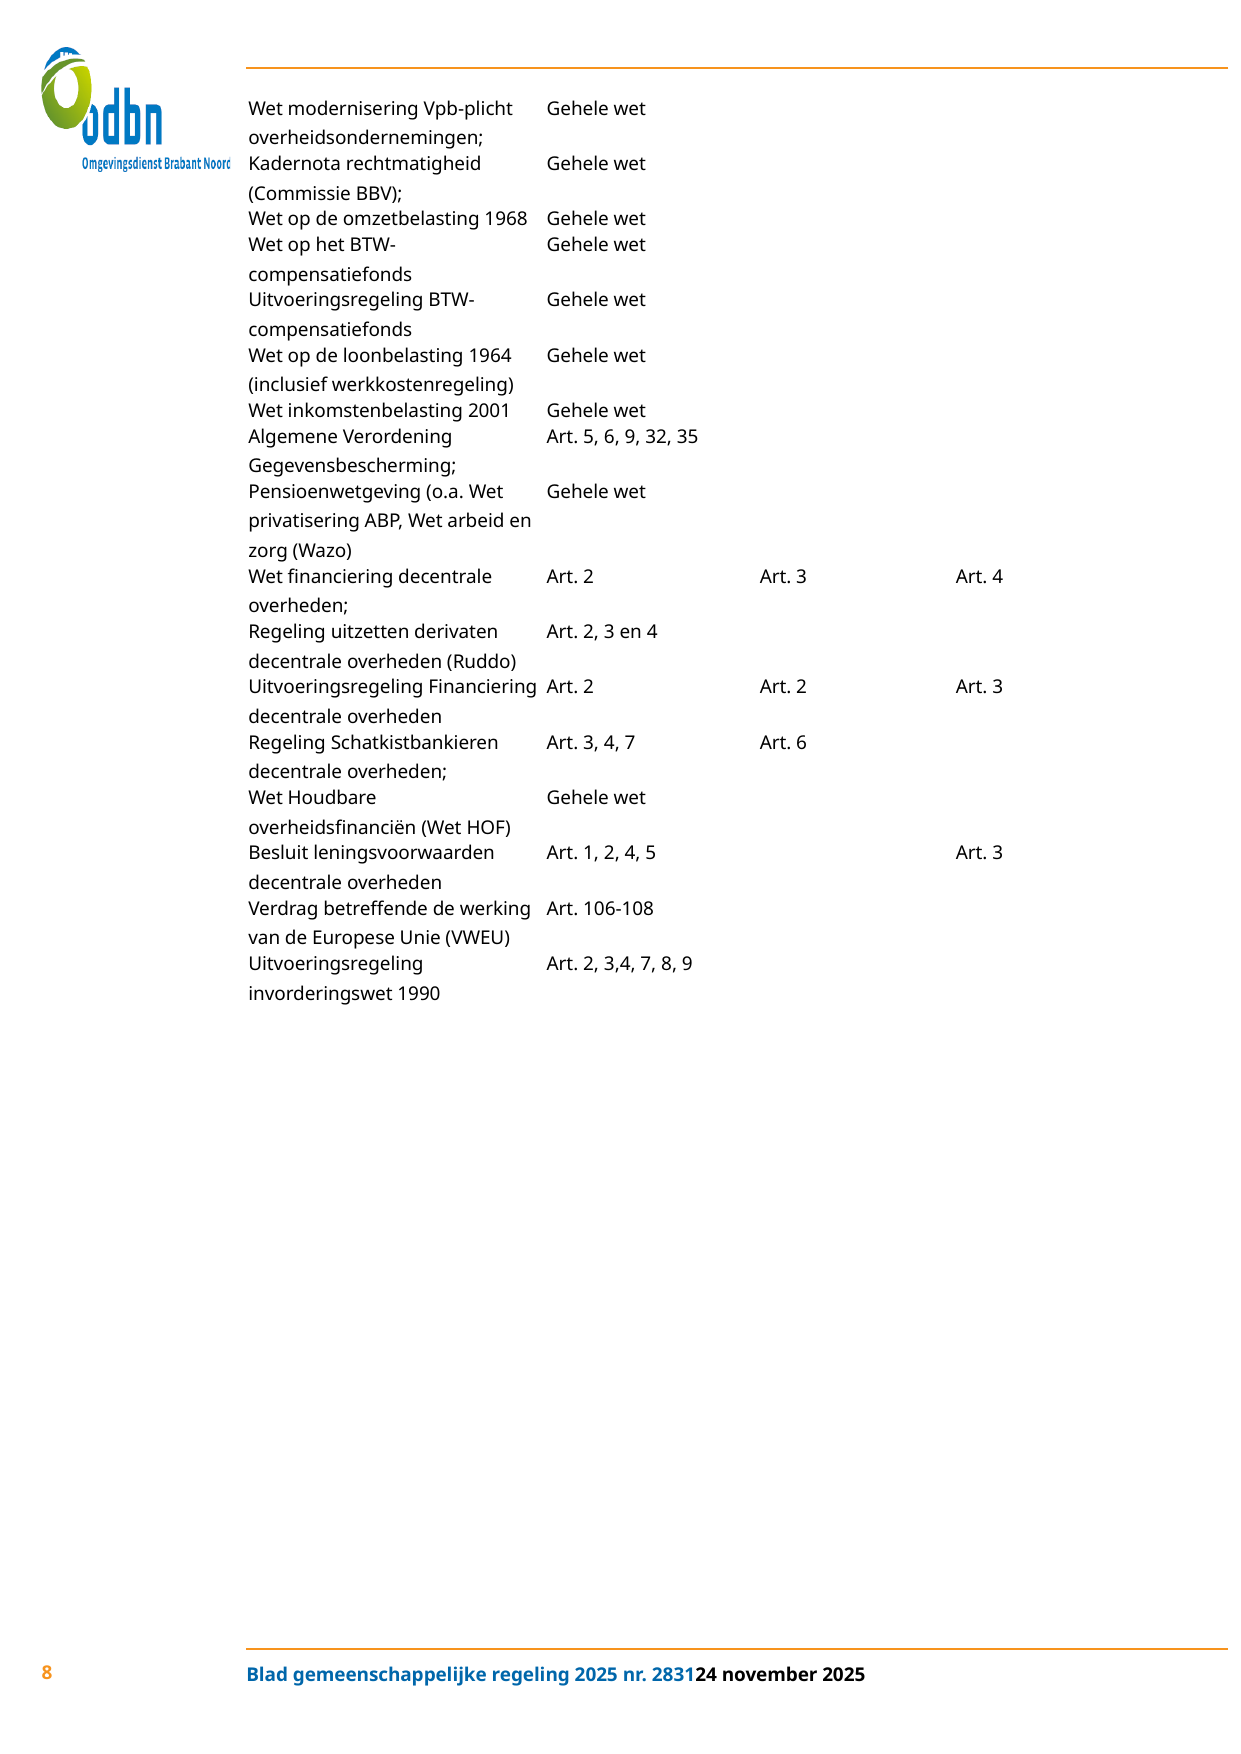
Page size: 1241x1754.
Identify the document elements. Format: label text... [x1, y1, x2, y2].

table_cell Art. 3 [956, 674, 1152, 729]
table_cell Art. 2 [546, 674, 759, 729]
table_cell Wet op de omzetbelasting 1968 [248, 205, 546, 231]
table_cell Wet Houdbare overheidsfinanciën (Wet HOF) [248, 784, 546, 839]
table_cell Regeling Schatkistbankieren decentrale overheden; [248, 729, 546, 784]
table_cell Art. 3 [760, 563, 956, 618]
table_cell [760, 840, 956, 895]
table_cell [956, 895, 1152, 950]
table_cell Art. 3 [956, 840, 1152, 895]
table_cell Art. 2, 3 en 4 [546, 618, 759, 674]
table_cell Uitvoeringsregeling Financiering decentrale overheden [248, 674, 546, 729]
table_cell Art. 2 [546, 563, 759, 618]
table_cell Gehele wet [546, 784, 1152, 839]
table_cell Gehele wet [546, 286, 1152, 342]
table_cell Art. 5, 6, 9, 32, 35 [546, 423, 759, 478]
table_cell Wet op de loonbelasting 1964 (inclusief werkkostenregeling) [248, 342, 546, 397]
table_cell Gehele wet [546, 397, 1152, 423]
table_cell Art. 2, 3,4, 7, 8, 9 [546, 950, 759, 1006]
table_cell Gehele wet [546, 95, 1152, 150]
table_cell Wet modernisering Vpb-plicht overheidsondernemingen; [248, 95, 546, 150]
table_cell Gehele wet [546, 205, 1152, 231]
table_cell Art. 106-108 [546, 895, 759, 950]
table_cell Art. 3, 4, 7 [546, 729, 759, 784]
table_cell [760, 423, 956, 478]
table_cell Art. 1, 2, 4, 5 [546, 840, 759, 895]
table_cell Gehele wet [546, 478, 1152, 563]
table_cell [956, 950, 1152, 1006]
table_cell Art. 2 [760, 674, 956, 729]
table_cell Besluit leningsvoorwaarden decentrale overheden [248, 840, 546, 895]
table_cell Art. 6 [760, 729, 956, 784]
table_cell Kadernota rechtmatigheid (Commissie BBV); [248, 150, 546, 205]
table_cell Wet op het BTW-compensatiefonds [248, 231, 546, 286]
table_cell [956, 618, 1152, 674]
table_cell Uitvoeringsregeling BTW-compensatiefonds [248, 286, 546, 342]
table_cell Uitvoeringsregeling invorderingswet 1990 [248, 950, 546, 1006]
table_cell [760, 895, 956, 950]
table_cell Gehele wet [546, 342, 1152, 397]
table_cell Regeling uitzetten derivaten decentrale overheden (Ruddo) [248, 618, 546, 674]
table_cell Gehele wet [546, 231, 1152, 286]
table_cell Algemene Verordening Gegevensbescherming; [248, 423, 546, 478]
table_cell [760, 950, 956, 1006]
table_cell Pensioenwetgeving (o.a. Wet privatisering ABP, Wet arbeid en zorg (Wazo) [248, 478, 546, 563]
table_cell Gehele wet [546, 150, 1152, 205]
picture [41, 47, 231, 172]
table_cell Art. 4 [956, 563, 1152, 618]
table_cell [956, 729, 1152, 784]
table_cell Wet financiering decentrale overheden; [248, 563, 546, 618]
table_cell Verdrag betreffende de werking van de Europese Unie (VWEU) [248, 895, 546, 950]
table_cell [956, 423, 1152, 478]
table_cell Wet inkomstenbelasting 2001 [248, 397, 546, 423]
table_cell [760, 618, 956, 674]
